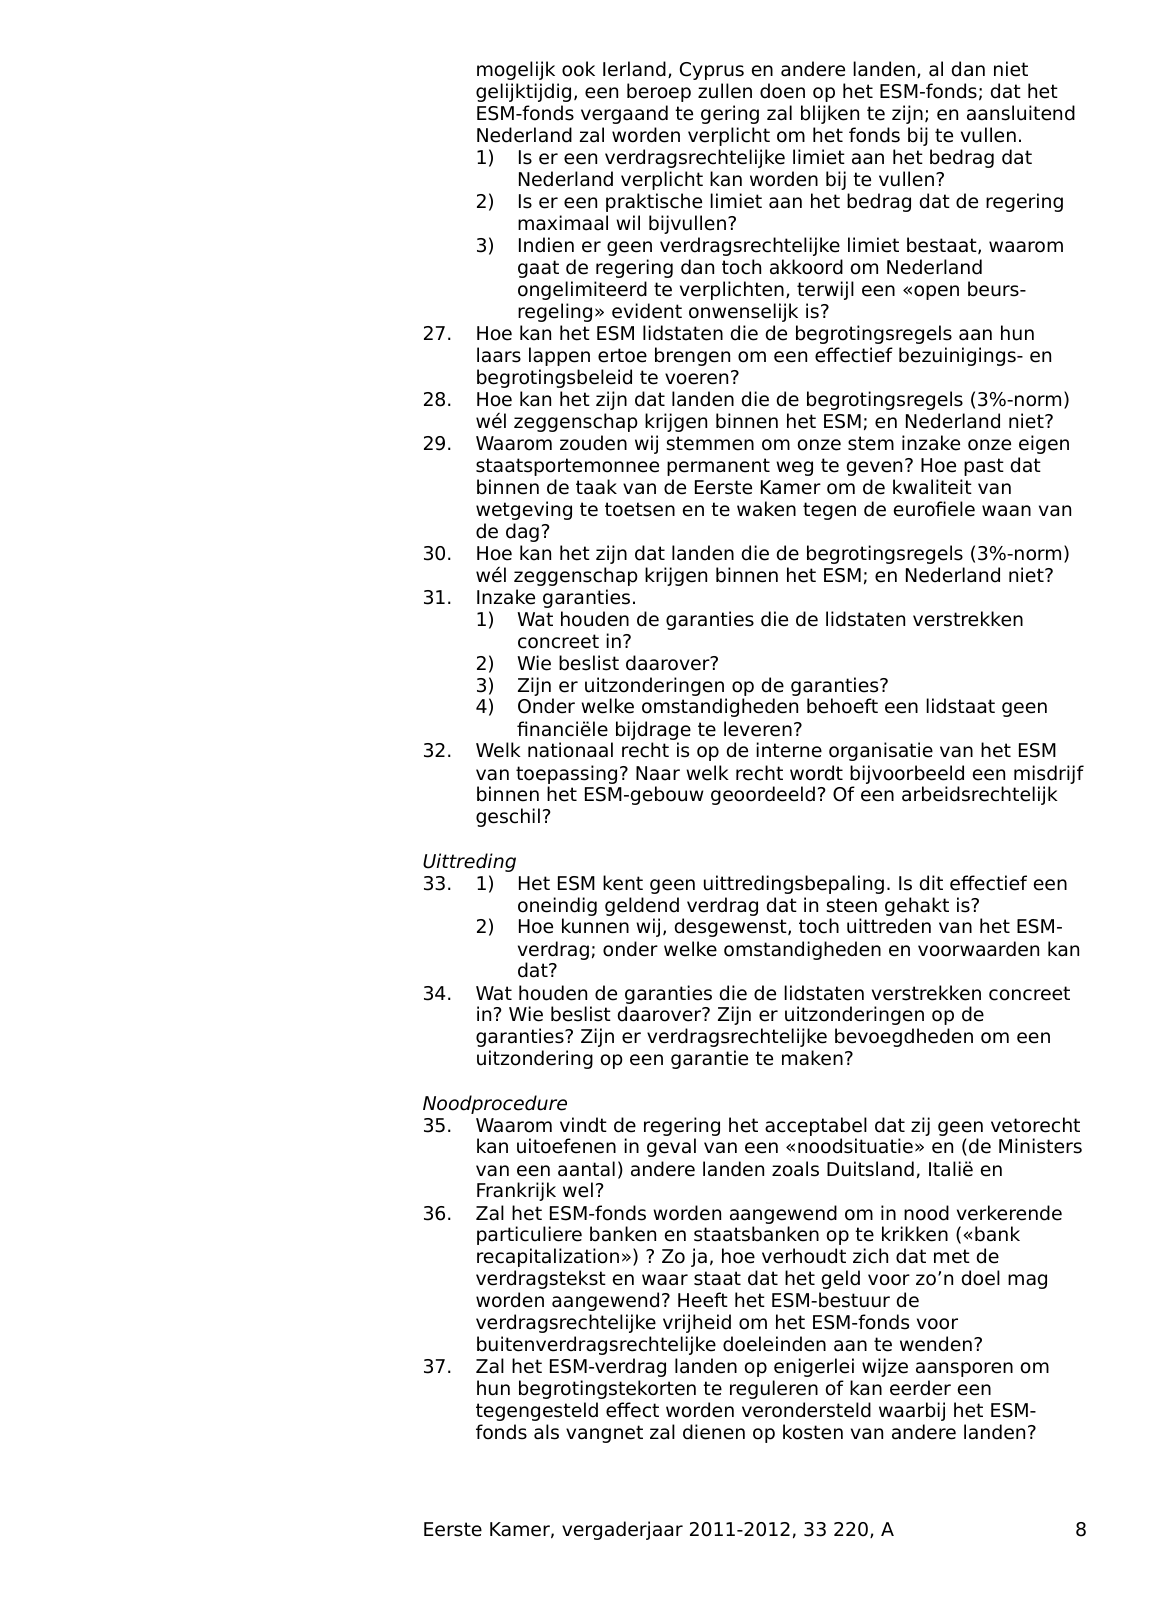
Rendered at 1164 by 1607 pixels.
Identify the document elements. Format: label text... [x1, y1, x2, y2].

text 35. Waarom vindt de regering het acceptabel dat zij geen vetorecht kan uitoefenen in geval van een «noodsituatie» en (de Ministers van een aantal) andere landen zoals Duitsland, Italië en Frankrijk wel? [422, 1114, 1087, 1202]
text 27. Hoe kan het ESM lidstaten die de begrotingsregels aan hun laars lappen ertoe brengen om een effectief bezuinigings- en begrotingsbeleid te voeren? [422, 323, 1087, 389]
subtitle Noodprocedure [422, 1092, 1087, 1114]
text 37. Zal het ESM-verdrag landen op enigerlei wijze aansporen om hun begrotingstekorten te reguleren of kan eerder een tegengesteld effect worden verondersteld waarbij het ESM-fonds als vangnet zal dienen op kosten van andere landen? [422, 1356, 1087, 1444]
text 28. Hoe kan het zijn dat landen die de begrotingsregels (3%-norm) wél zeggenschap krijgen binnen het ESM; en Nederland niet? [422, 389, 1087, 433]
text 4) Onder welke omstandigheden behoeft een lidstaat geen financiële bijdrage te leveren? [475, 696, 1087, 740]
text 3) Zijn er uitzonderingen op de garanties? [475, 674, 1087, 696]
text 36. Zal het ESM-fonds worden aangewend om in nood verkerende particuliere banken en staatsbanken op te krikken («bank recapitalization») ? Zo ja, hoe verhoudt zich dat met de verdragstekst en waar staat dat het geld voor zo’n doel mag worden aangewend? Heeft het ESM-bestuur de verdragsrechtelijke vrijheid om het ESM-fonds voor buitenverdragsrechtelijke doeleinden aan te wenden? [422, 1202, 1087, 1356]
text 2) Is er een praktische limiet aan het bedrag dat de regering maximaal wil bijvullen? [475, 191, 1087, 235]
subtitle Uittreding [422, 851, 1087, 872]
text 2) Wie beslist daarover? [475, 652, 1087, 674]
text 33. 1) Het ESM kent geen uittredingsbepaling. Is dit effectief een oneindig geldend verdrag dat in steen gehakt is? [422, 872, 1087, 916]
text 1) Wat houden de garanties die de lidstaten verstrekken concreet in? [475, 608, 1087, 652]
text 2) Hoe kunnen wij, desgewenst, toch uittreden van het ESM-verdrag; onder welke omstandigheden en voorwaarden kan dat? [475, 916, 1087, 982]
text 30. Hoe kan het zijn dat landen die de begrotingsregels (3%-norm) wél zeggenschap krijgen binnen het ESM; en Nederland niet? [422, 543, 1087, 587]
text 34. Wat houden de garanties die de lidstaten verstrekken concreet in? Wie beslist daarover? Zijn er uitzonderingen op de garanties? Zijn er verdragsrechtelijke bevoegdheden om een uitzondering op een garantie te maken? [422, 982, 1087, 1070]
text 3) Indien er geen verdragsrechtelijke limiet bestaat, waarom gaat de regering dan toch akkoord om Nederland ongelimiteerd te verplichten, terwijl een «open beurs-regeling» evident onwenselijk is? [475, 235, 1087, 323]
text 31. Inzake garanties. [422, 587, 1087, 608]
text 32. Welk nationaal recht is op de interne organisatie van het ESM van toepassing? Naar welk recht wordt bijvoorbeeld een misdrijf binnen het ESM-gebouw geoordeeld? Of een arbeidsrechtelijk geschil? [422, 740, 1087, 828]
text mogelijk ook Ierland, Cyprus en andere landen, al dan niet gelijktijdig, een beroep zullen doen op het ESM-fonds; dat het ESM-fonds vergaand te gering zal blijken te zijn; en aansluitend Nederland zal worden verplicht om het fonds bij te vullen. [422, 59, 1087, 147]
text 29. Waarom zouden wij stemmen om onze stem inzake onze eigen staatsportemonnee permanent weg te geven? Hoe past dat binnen de taak van de Eerste Kamer om de kwaliteit van wetgeving te toetsen en te waken tegen de eurofiele waan van de dag? [422, 433, 1087, 543]
text 1) Is er een verdragsrechtelijke limiet aan het bedrag dat Nederland verplicht kan worden bij te vullen? [475, 147, 1087, 191]
